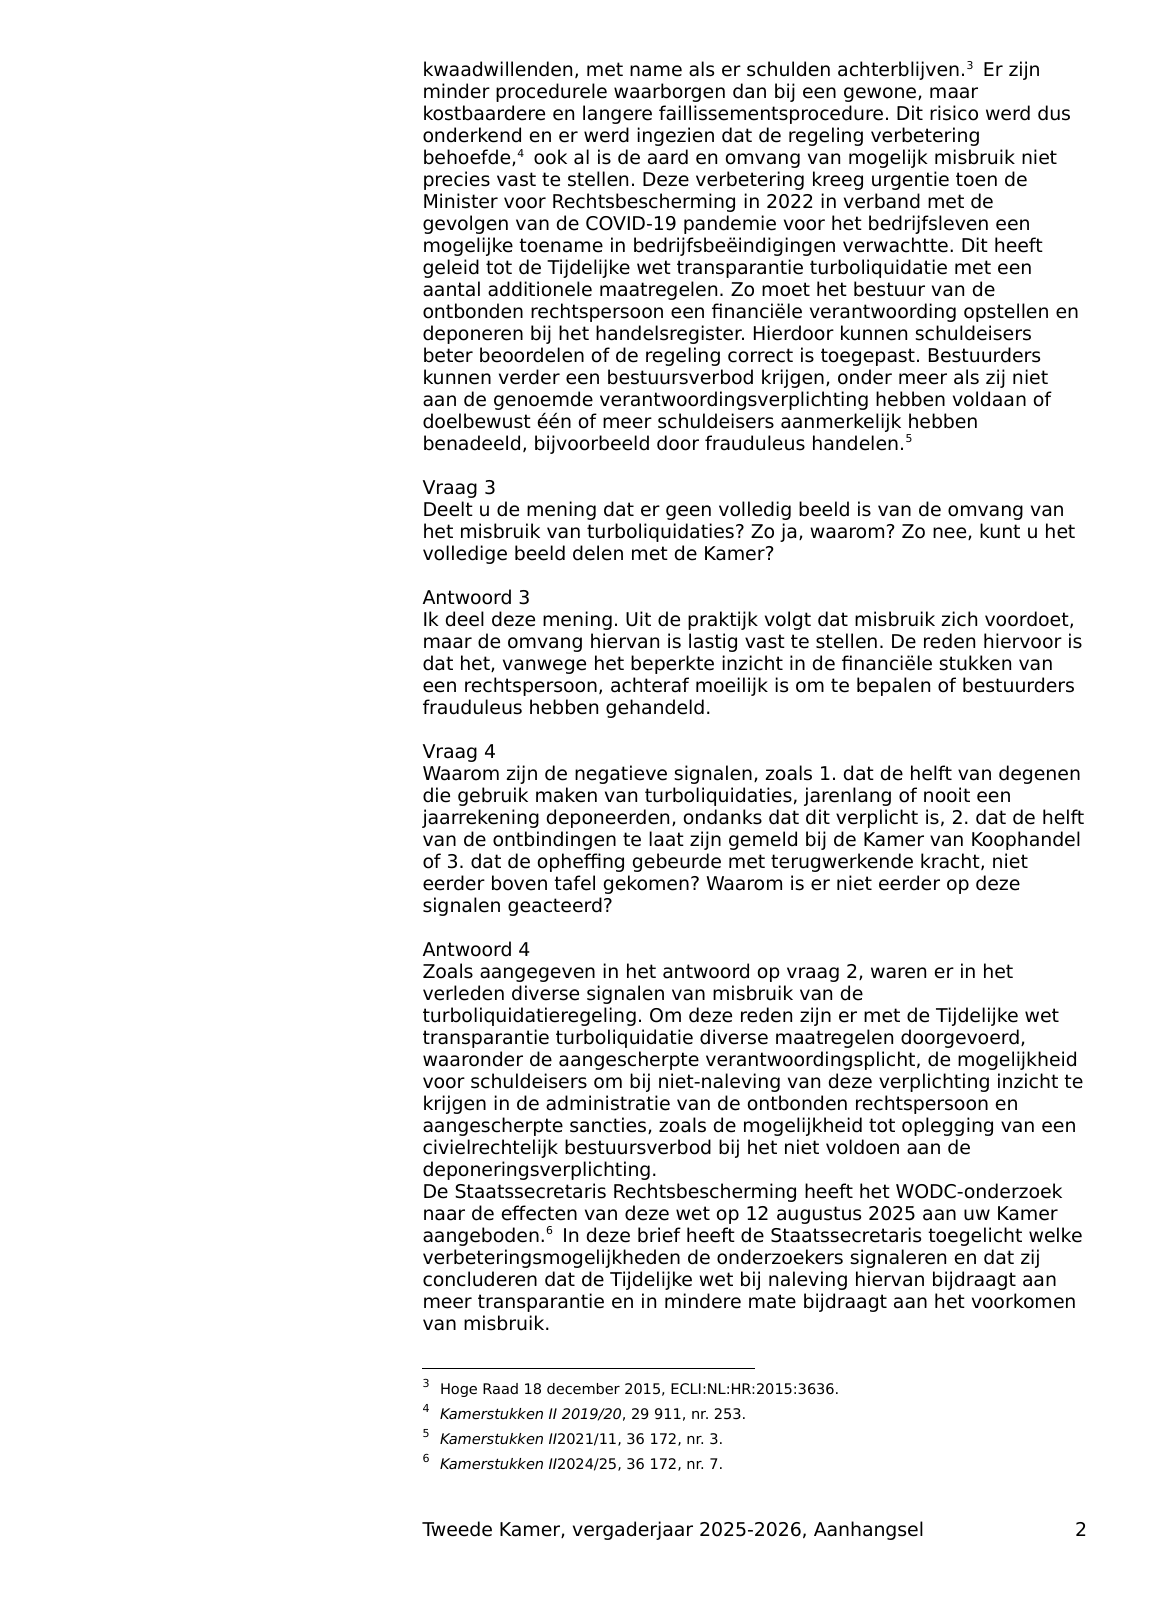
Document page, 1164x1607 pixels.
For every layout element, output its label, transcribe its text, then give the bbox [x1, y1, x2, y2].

text Zoals aangegeven in het antwoord op vraag 2, waren er in het verleden diverse signalen van misbruik van de turboliquidatieregeling. Om deze reden zijn er met de Tijdelijke wet transparantie turboliquidatie diverse maatregelen doorgevoerd, waaronder de aangescherpte verantwoordingsplicht, de mogelijkheid voor schuldeisers om bij niet-naleving van deze verplichting inzicht te krijgen in de administratie van de ontbonden rechtspersoon en aangescherpte sancties, zoals de mogelijkheid tot oplegging van een civielrechtelijk bestuursverbod bij het niet voldoen aan de deponeringsverplichting. [422, 961, 1087, 1181]
text Hoge Raad 18 december 2015, ECLI:NL:HR:2015:3636. [422, 1377, 1087, 1399]
text Antwoord 4 [422, 939, 1087, 961]
text Vraag 3 [422, 477, 1087, 499]
text Waarom zijn de negatieve signalen, zoals 1. dat de helft van degenen die gebruik maken van turboliquidaties, jarenlang of nooit een jaarrekening deponeerden, ondanks dat dit verplicht is, 2. dat de helft van de ontbindingen te laat zijn gemeld bij de Kamer van Koophandel of 3. dat de opheffing gebeurde met terugwerkende kracht, niet eerder boven tafel gekomen? Waarom is er niet eerder op deze signalen geacteerd? [422, 763, 1087, 917]
text Kamerstukken II2024/25, 36 172, nr. 7. [422, 1452, 1087, 1474]
text Kamerstukken II2021/11, 36 172, nr. 3. [422, 1427, 1087, 1449]
text Kamerstukken II 2019/20, 29 911, nr. 253. [422, 1402, 1087, 1424]
text kwaadwillenden, met name als er schulden achterblijven. Er zijn minder procedurele waarborgen dan bij een gewone, maar kostbaardere en langere faillissementsprocedure. Dit risico werd dus onderkend en er werd ingezien dat de regeling verbetering behoefde, ook al is de aard en omvang van mogelijk misbruik niet precies vast te stellen. Deze verbetering kreeg urgentie toen de Minister voor Rechtsbescherming in 2022 in verband met de gevolgen van de COVID-19 pandemie voor het bedrijfsleven een mogelijke toename in bedrijfsbeëindigingen verwachtte. Dit heeft geleid tot de Tijdelijke wet transparantie turboliquidatie met een aantal additionele maatregelen. Zo moet het bestuur van de ontbonden rechtspersoon een financiële verantwoording opstellen en deponeren bij het handelsregister. Hierdoor kunnen schuldeisers beter beoordelen of de regeling correct is toegepast. Bestuurders kunnen verder een bestuursverbod krijgen, onder meer als zij niet aan de genoemde verantwoordingsverplichting hebben voldaan of doelbewust één of meer schuldeisers aanmerkelijk hebben benadeeld, bijvoorbeeld door frauduleus handelen. [422, 59, 1087, 455]
text Deelt u de mening dat er geen volledig beeld is van de omvang van het misbruik van turboliquidaties? Zo ja, waarom? Zo nee, kunt u het volledige beeld delen met de Kamer? [422, 499, 1087, 565]
text De Staatssecretaris Rechtsbescherming heeft het WODC-onderzoek naar de effecten van deze wet op 12 augustus 2025 aan uw Kamer aangeboden. In deze brief heeft de Staatssecretaris toegelicht welke verbeteringsmogelijkheden de onderzoekers signaleren en dat zij concluderen dat de Tijdelijke wet bij naleving hiervan bijdraagt aan meer transparantie en in mindere mate bijdraagt aan het voorkomen van misbruik. [422, 1181, 1087, 1335]
text Ik deel deze mening. Uit de praktijk volgt dat misbruik zich voordoet, maar de omvang hiervan is lastig vast te stellen. De reden hiervoor is dat het, vanwege het beperkte inzicht in de financiële stukken van een rechtspersoon, achteraf moeilijk is om te bepalen of bestuurders frauduleus hebben gehandeld. [422, 609, 1087, 719]
text Antwoord 3 [422, 587, 1087, 609]
text Vraag 4 [422, 741, 1087, 763]
